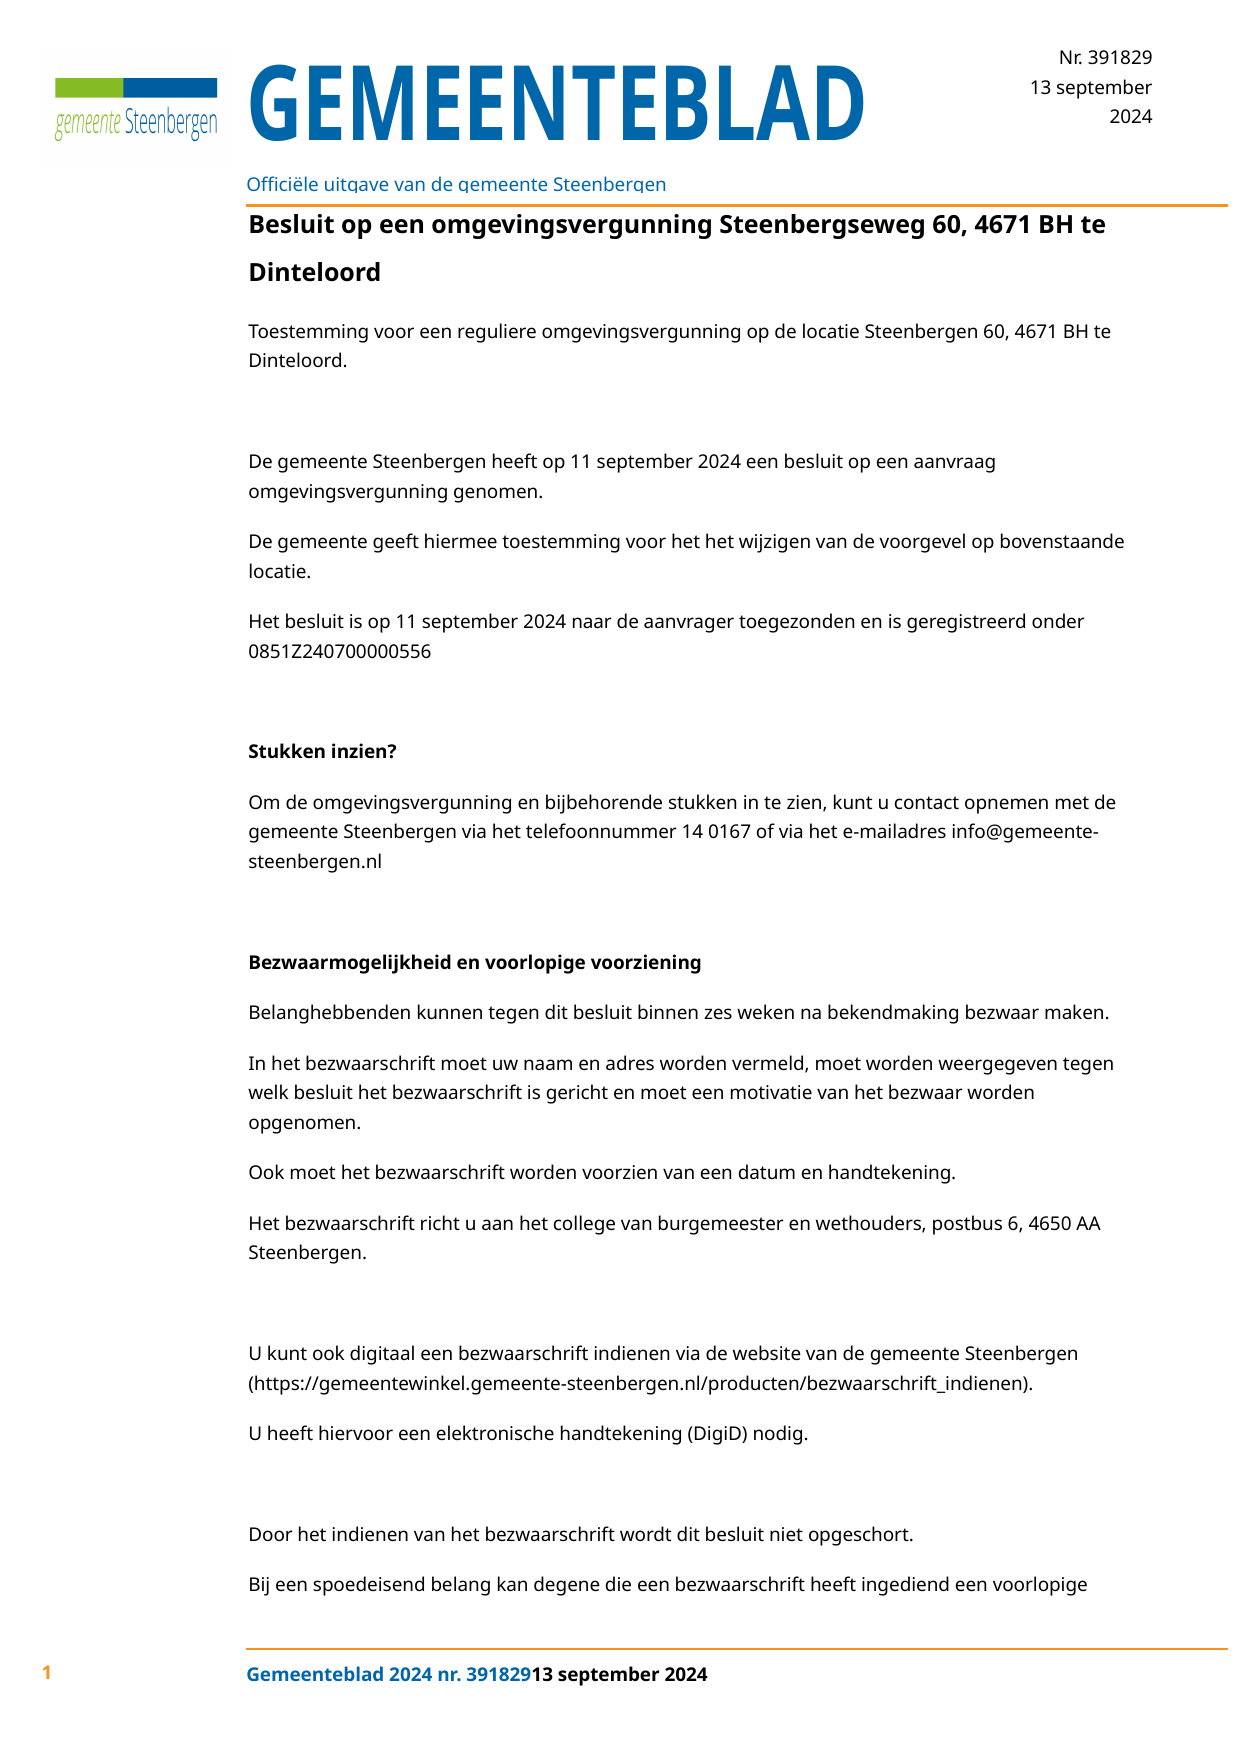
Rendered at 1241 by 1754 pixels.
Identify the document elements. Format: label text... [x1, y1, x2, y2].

text Het bezwaarschrift richt u aan het college van burgemeester en wethouders, postbus 6, 4650 AA Steenbergen. [248, 1210, 1152, 1265]
text Bij een spoedeisend belang kan degene die een bezwaarschrift heeft ingediend een voorlopige [248, 1572, 1152, 1597]
text U kunt ook digitaal een bezwaarschrift indienen via de website van de gemeente Steenbergen (https://gemeentewinkel.gemeente-steenbergen.nl/producten/bezwaarschrift_indienen). [248, 1340, 1152, 1396]
text In het bezwaarschrift moet uw naam en adres worden vermeld, moet worden weergegeven tegen welk besluit het bezwaarschrift is gericht en moet een motivatie van het bezwaar worden opgenomen. [248, 1050, 1152, 1135]
text U heeft hiervoor een elektronische handtekening (DigiD) nodig. [248, 1420, 1152, 1446]
text Bezwaarmogelijkheid en voorlopige voorziening [248, 949, 1152, 975]
picture [41, 47, 231, 172]
text Stukken inzien? [248, 739, 1152, 764]
text De gemeente geeft hiermee toestemming voor het het wijzigen van de voorgevel op bovenstaande locatie. [248, 528, 1152, 584]
text Door het indienen van het bezwaarschrift wordt dit besluit niet opgeschort. [248, 1521, 1152, 1547]
text Besluit op een omgevingsvergunning Steenbergseweg 60, 4671 BH te Dinteloord [248, 207, 1152, 288]
text Belanghebbenden kunnen tegen dit besluit binnen zes weken na bekendmaking bezwaar maken. [248, 999, 1152, 1025]
text Toestemming voor een reguliere omgevingsvergunning op de locatie Steenbergen 60, 4671 BH te Dinteloord. [248, 318, 1152, 373]
text Om de omgevingsvergunning en bijbehorende stukken in te zien, kunt u contact opnemen met de gemeente Steenbergen via het telefoonnummer 14 0167 of via het e-mailadres info@gemeente-steenbergen.nl [248, 789, 1152, 874]
text De gemeente Steenbergen heeft op 11 september 2024 een besluit op een aanvraag omgevingsvergunning genomen. [248, 448, 1152, 504]
text Het besluit is op 11 september 2024 naar de aanvrager toegezonden en is geregistreerd onder 0851Z240700000556 [248, 608, 1152, 664]
text Ook moet het bezwaarschrift worden voorzien van een datum en handtekening. [248, 1159, 1152, 1185]
